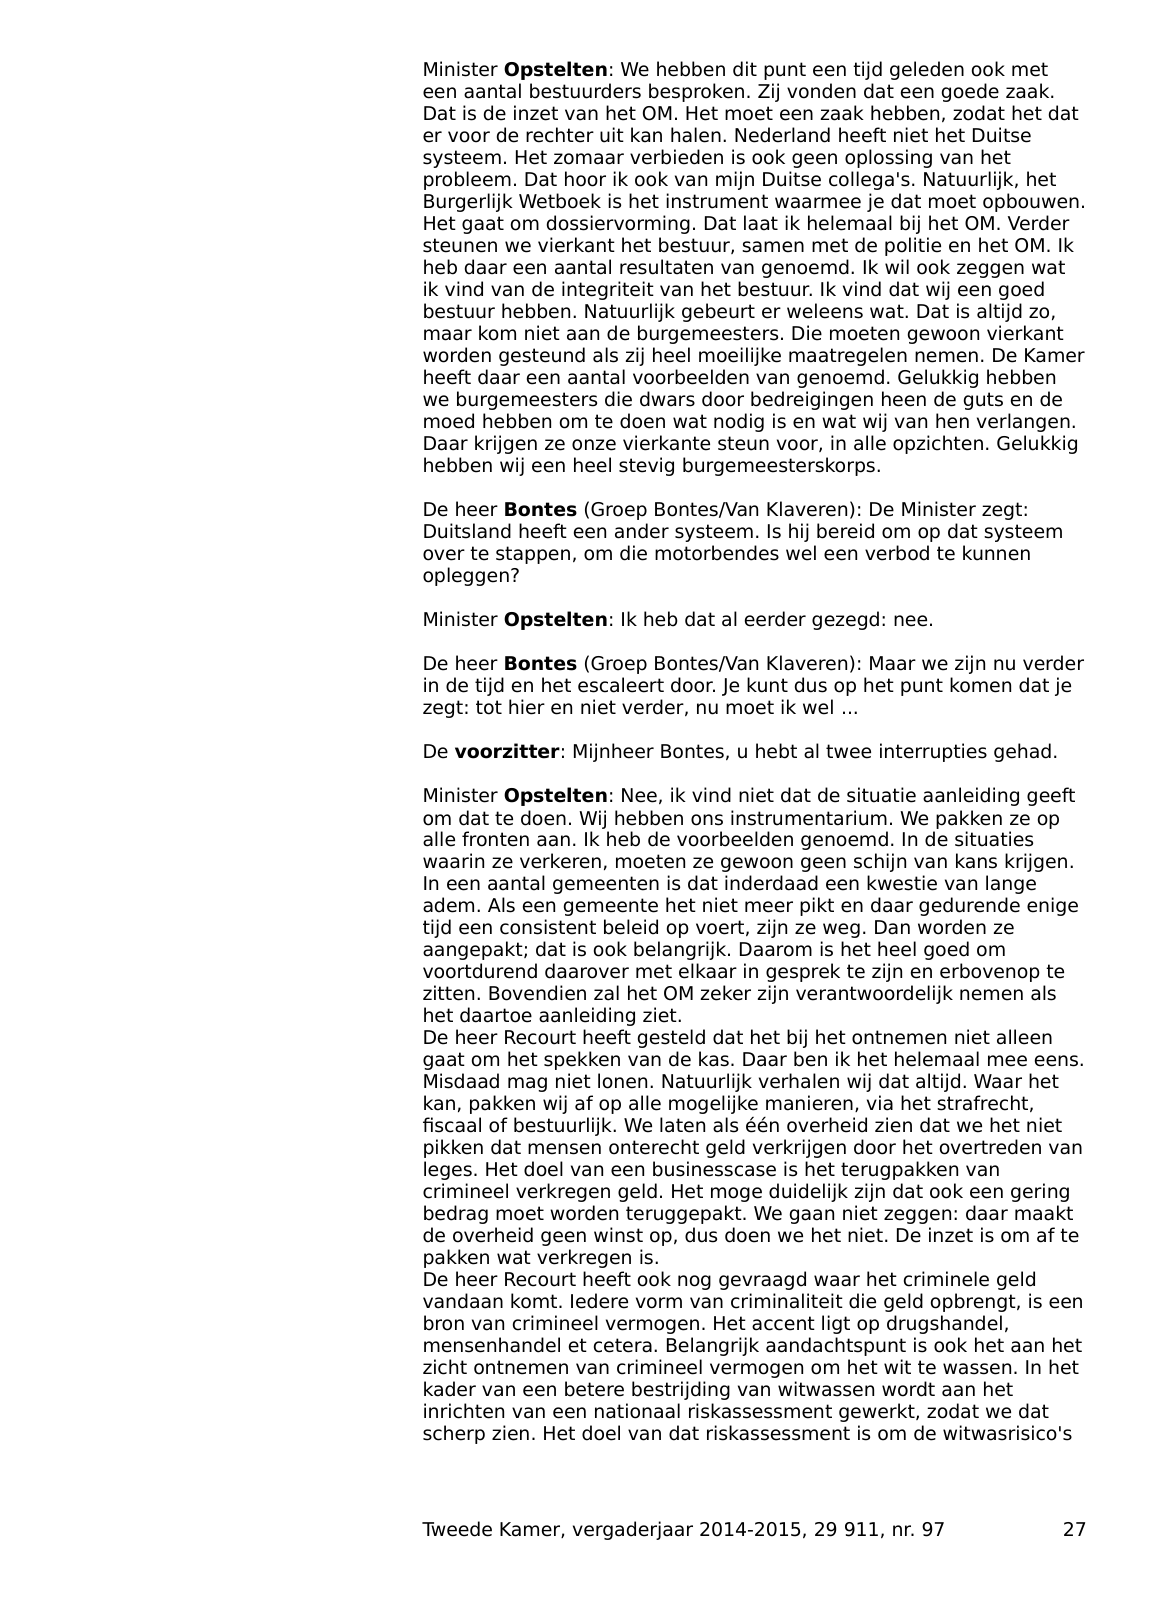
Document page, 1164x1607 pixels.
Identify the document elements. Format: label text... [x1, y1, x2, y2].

text Minister Opstelten: Ik heb dat al eerder gezegd: nee. [422, 609, 1087, 631]
text De heer Bontes (Groep Bontes/Van Klaveren): Maar we zijn nu verder in de tijd en het escaleert door. Je kunt dus op het punt komen dat je zegt: tot hier en niet verder, nu moet ik wel ... [422, 653, 1087, 719]
text De voorzitter: Mijnheer Bontes, u hebt al twee interrupties gehad. [422, 741, 1087, 763]
text De heer Recourt heeft ook nog gevraagd waar het criminele geld vandaan komt. Iedere vorm van criminaliteit die geld opbrengt, is een bron van crimineel vermogen. Het accent ligt op drugshandel, mensenhandel et cetera. Belangrijk aandachtspunt is ook het aan het zicht ontnemen van crimineel vermogen om het wit te wassen. In het kader van een betere bestrijding van witwassen wordt aan het inrichten van een nationaal riskassessment gewerkt, zodat we dat scherp zien. Het doel van dat riskassessment is om de witwasrisico's [422, 1269, 1087, 1445]
text De heer Bontes (Groep Bontes/Van Klaveren): De Minister zegt: Duitsland heeft een ander systeem. Is hij bereid om op dat systeem over te stappen, om die motorbendes wel een verbod te kunnen opleggen? [422, 499, 1087, 587]
text Minister Opstelten: Nee, ik vind niet dat de situatie aanleiding geeft om dat te doen. Wij hebben ons instrumentarium. We pakken ze op alle fronten aan. Ik heb de voorbeelden genoemd. In de situaties waarin ze verkeren, moeten ze gewoon geen schijn van kans krijgen. In een aantal gemeenten is dat inderdaad een kwestie van lange adem. Als een gemeente het niet meer pikt en daar gedurende enige tijd een consistent beleid op voert, zijn ze weg. Dan worden ze aangepakt; dat is ook belangrijk. Daarom is het heel goed om voortdurend daarover met elkaar in gesprek te zijn en erbovenop te zitten. Bovendien zal het OM zeker zijn verantwoordelijk nemen als het daartoe aanleiding ziet. [422, 785, 1087, 1027]
text De heer Recourt heeft gesteld dat het bij het ontnemen niet alleen gaat om het spekken van de kas. Daar ben ik het helemaal mee eens. Misdaad mag niet lonen. Natuurlijk verhalen wij dat altijd. Waar het kan, pakken wij af op alle mogelijke manieren, via het strafrecht, fiscaal of bestuurlijk. We laten als één overheid zien dat we het niet pikken dat mensen onterecht geld verkrijgen door het overtreden van leges. Het doel van een businesscase is het terugpakken van crimineel verkregen geld. Het moge duidelijk zijn dat ook een gering bedrag moet worden teruggepakt. We gaan niet zeggen: daar maakt de overheid geen winst op, dus doen we het niet. De inzet is om af te pakken wat verkregen is. [422, 1027, 1087, 1269]
text Minister Opstelten: We hebben dit punt een tijd geleden ook met een aantal bestuurders besproken. Zij vonden dat een goede zaak. Dat is de inzet van het OM. Het moet een zaak hebben, zodat het dat er voor de rechter uit kan halen. Nederland heeft niet het Duitse systeem. Het zomaar verbieden is ook geen oplossing van het probleem. Dat hoor ik ook van mijn Duitse collega's. Natuurlijk, het Burgerlijk Wetboek is het instrument waarmee je dat moet opbouwen. Het gaat om dossiervorming. Dat laat ik helemaal bij het OM. Verder steunen we vierkant het bestuur, samen met de politie en het OM. Ik heb daar een aantal resultaten van genoemd. Ik wil ook zeggen wat ik vind van de integriteit van het bestuur. Ik vind dat wij een goed bestuur hebben. Natuurlijk gebeurt er weleens wat. Dat is altijd zo, maar kom niet aan de burgemeesters. Die moeten gewoon vierkant worden gesteund als zij heel moeilijke maatregelen nemen. De Kamer heeft daar een aantal voorbeelden van genoemd. Gelukkig hebben we burgemeesters die dwars door bedreigingen heen de guts en de moed hebben om te doen wat nodig is en wat wij van hen verlangen. Daar krijgen ze onze vierkante steun voor, in alle opzichten. Gelukkig hebben wij een heel stevig burgemeesterskorps. [422, 59, 1087, 477]
